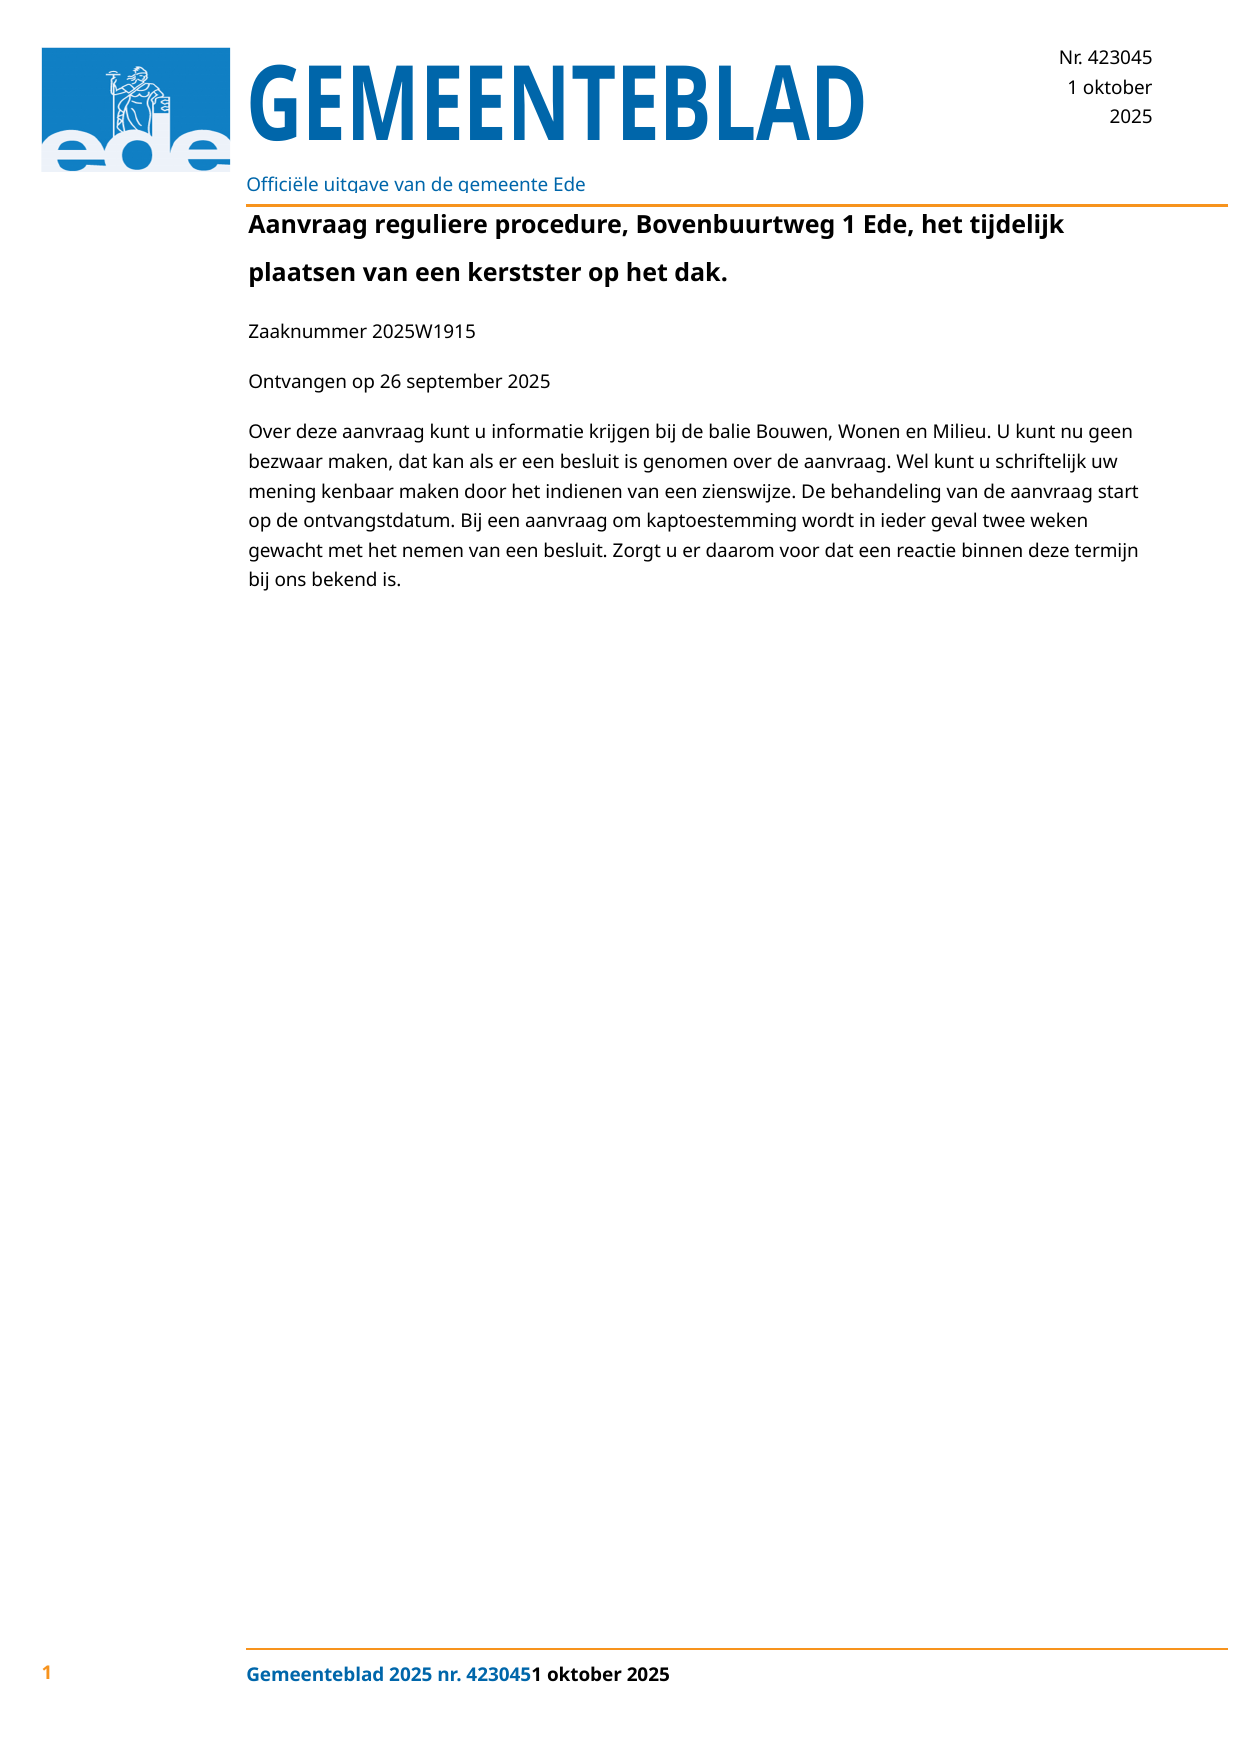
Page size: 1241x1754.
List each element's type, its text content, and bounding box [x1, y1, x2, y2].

text Over deze aanvraag kunt u informatie krijgen bij de balie Bouwen, Wonen en Milieu. U kunt nu geen bezwaar maken, dat kan als er een besluit is genomen over de aanvraag. Wel kunt u schriftelijk uw mening kenbaar maken door het indienen van een zienswijze. De behandeling van de aanvraag start op de ontvangstdatum. Bij een aanvraag om kaptoestemming wordt in ieder geval twee weken gewacht met het nemen van een besluit. Zorgt u er daarom voor dat een reactie binnen deze termijn bij ons bekend is. [248, 419, 1152, 592]
text Ontvangen op 26 september 2025 [248, 368, 1152, 394]
picture [41, 47, 231, 172]
text Aanvraag reguliere procedure, Bovenbuurtweg 1 Ede, het tijdelijk plaatsen van een kerstster op het dak. [248, 207, 1152, 288]
text Zaaknummer 2025W1915 [248, 318, 1152, 344]
